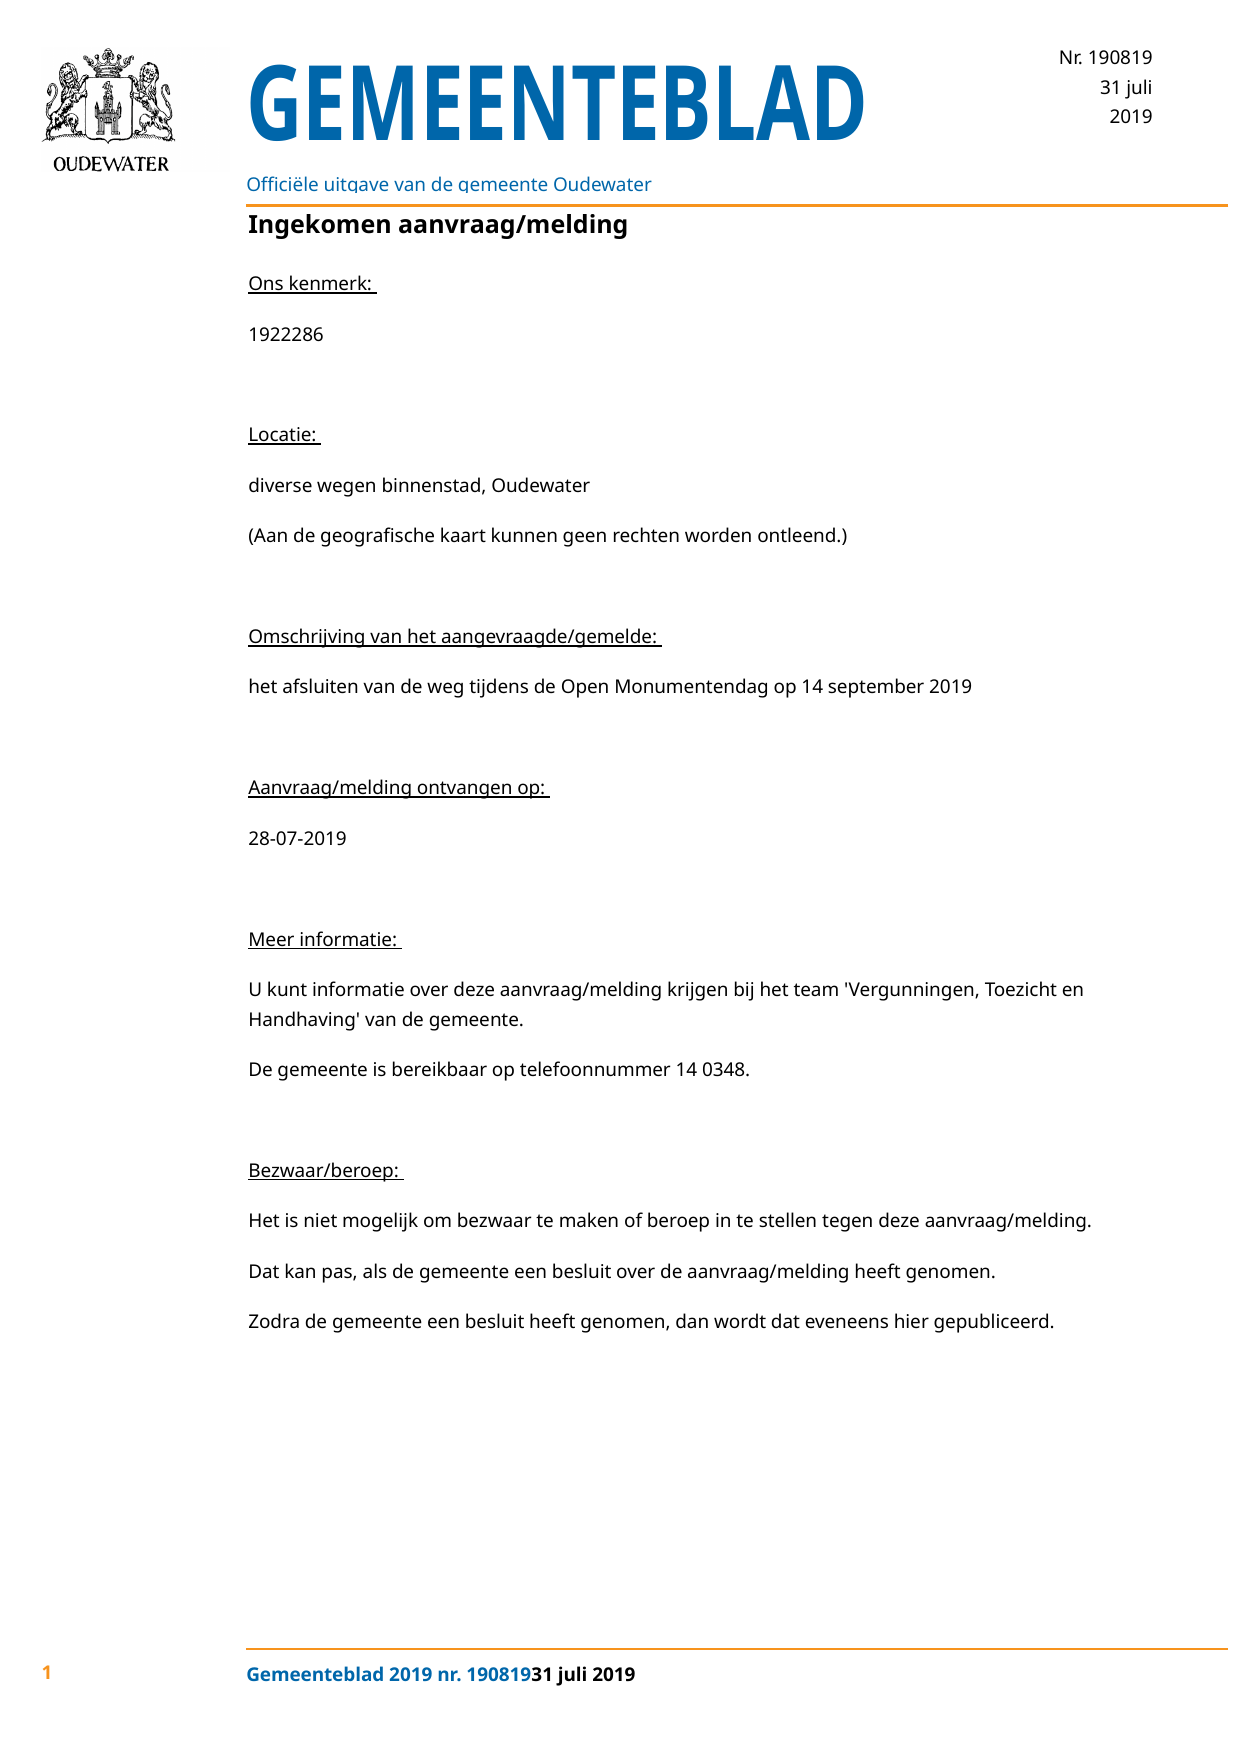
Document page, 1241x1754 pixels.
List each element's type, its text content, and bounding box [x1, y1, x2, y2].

text De gemeente is bereikbaar op telefoonnummer 14 0348. [248, 1056, 1152, 1082]
picture [41, 47, 231, 172]
text (Aan de geografische kaart kunnen geen rechten worden ontleend.) [248, 522, 1152, 548]
text 28-07-2019 [248, 825, 1152, 851]
text Meer informatie: [248, 926, 1152, 951]
text Bezwaar/beroep: [248, 1157, 1152, 1183]
text Het is niet mogelijk om bezwaar te maken of beroep in te stellen tegen deze aanvraag/melding. [248, 1207, 1152, 1233]
text U kunt informatie over deze aanvraag/melding krijgen bij het team 'Vergunningen, Toezicht en Handhaving' van de gemeente. [248, 976, 1152, 1031]
text Aanvraag/melding ontvangen op: [248, 774, 1152, 800]
text diverse wegen binnenstad, Oudewater [248, 472, 1152, 498]
text Ingekomen aanvraag/melding [248, 207, 1152, 241]
text het afsluiten van de weg tijdens de Open Monumentendag op 14 september 2019 [248, 674, 1152, 699]
text Omschrijving van het aangevraagde/gemelde: [248, 623, 1152, 649]
text Ons kenmerk: [248, 270, 1152, 296]
text Dat kan pas, als de gemeente een besluit over de aanvraag/melding heeft genomen. [248, 1258, 1152, 1283]
text 1922286 [248, 321, 1152, 346]
text Zodra de gemeente een besluit heeft genomen, dan wordt dat eveneens hier gepubliceerd. [248, 1308, 1152, 1334]
text Locatie: [248, 422, 1152, 447]
